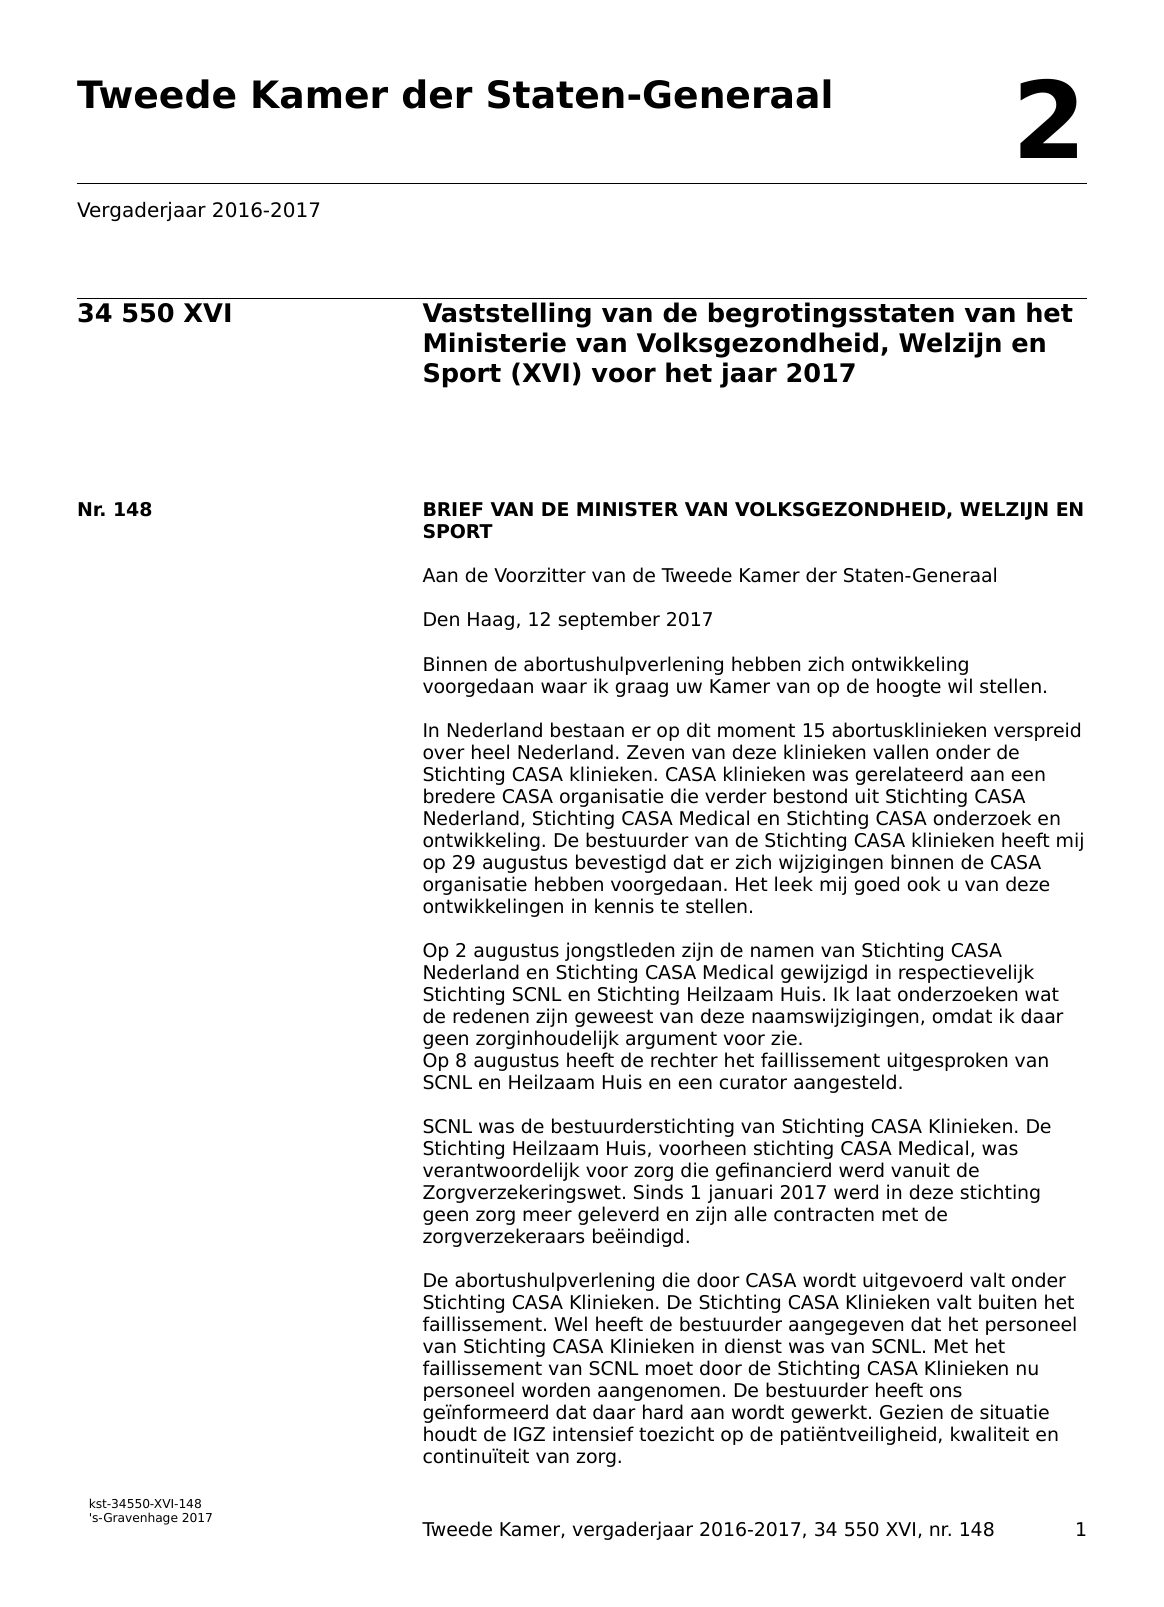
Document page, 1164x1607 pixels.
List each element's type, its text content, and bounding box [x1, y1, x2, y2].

text 's-Gravenhage 2017 [88, 1511, 323, 1525]
text In Nederland bestaan er op dit moment 15 abortusklinieken verspreid over heel Nederland. Zeven van deze klinieken vallen onder de Stichting CASA klinieken. CASA klinieken was gerelateerd aan een bredere CASA organisatie die verder bestond uit Stichting CASA Nederland, Stichting CASA Medical en Stichting CASA onderzoek en ontwikkeling. De bestuurder van de Stichting CASA klinieken heeft mij op 29 augustus bevestigd dat er zich wijzigingen binnen de CASA organisatie hebben voorgedaan. Het leek mij goed ook u van deze ontwikkelingen in kennis te stellen. [422, 720, 1087, 917]
subtitle Nr. 148 BRIEF VAN DE MINISTER VAN VOLKSGEZONDHEID, WELZIJN EN SPORT [77, 499, 1087, 543]
subtitle 34 550 XVI Vaststelling van de begrotingsstaten van het Ministerie van Volksgezondheid, Welzijn en Sport (XVI) voor het jaar 2017 [77, 299, 1087, 388]
text kst-34550-XVI-148 [88, 1497, 323, 1511]
table_header 2 [886, 59, 1087, 183]
table_cell Vergaderjaar 2016-2017 [77, 184, 1087, 298]
text SCNL was de bestuurderstichting van Stichting CASA Klinieken. De Stichting Heilzaam Huis, voorheen stichting CASA Medical, was verantwoordelijk voor zorg die gefinancierd werd vanuit de Zorgverzekeringswet. Sinds 1 januari 2017 werd in deze stichting geen zorg meer geleverd en zijn alle contracten met de zorgverzekeraars beëindigd. [422, 1116, 1087, 1248]
text Binnen de abortushulpverlening hebben zich ontwikkeling voorgedaan waar ik graag uw Kamer van op de hoogte wil stellen. [422, 653, 1087, 697]
table_header Tweede Kamer der Staten-Generaal [77, 59, 886, 183]
text Aan de Voorzitter van de Tweede Kamer der Staten-Generaal [422, 565, 1087, 587]
text De abortushulpverlening die door CASA wordt uitgevoerd valt onder Stichting CASA Klinieken. De Stichting CASA Klinieken valt buiten het faillissement. Wel heeft de bestuurder aangegeven dat het personeel van Stichting CASA Klinieken in dienst was van SCNL. Met het faillissement van SCNL moet door de Stichting CASA Klinieken nu personeel worden aangenomen. De bestuurder heeft ons geïnformeerd dat daar hard aan wordt gewerkt. Gezien de situatie houdt de IGZ intensief toezicht op de patiëntveiligheid, kwaliteit en continuïteit van zorg. [422, 1270, 1087, 1468]
text Op 2 augustus jongstleden zijn de namen van Stichting CASA Nederland en Stichting CASA Medical gewijzigd in respectievelijk Stichting SCNL en Stichting Heilzaam Huis. Ik laat onderzoeken wat de redenen zijn geweest van deze naamswijzigingen, omdat ik daar geen zorginhoudelijk argument voor zie. [422, 940, 1087, 1049]
text Den Haag, 12 september 2017 [422, 609, 1087, 631]
text Op 8 augustus heeft de rechter het faillissement uitgesproken van SCNL en Heilzaam Huis en een curator aangesteld. [422, 1049, 1087, 1093]
